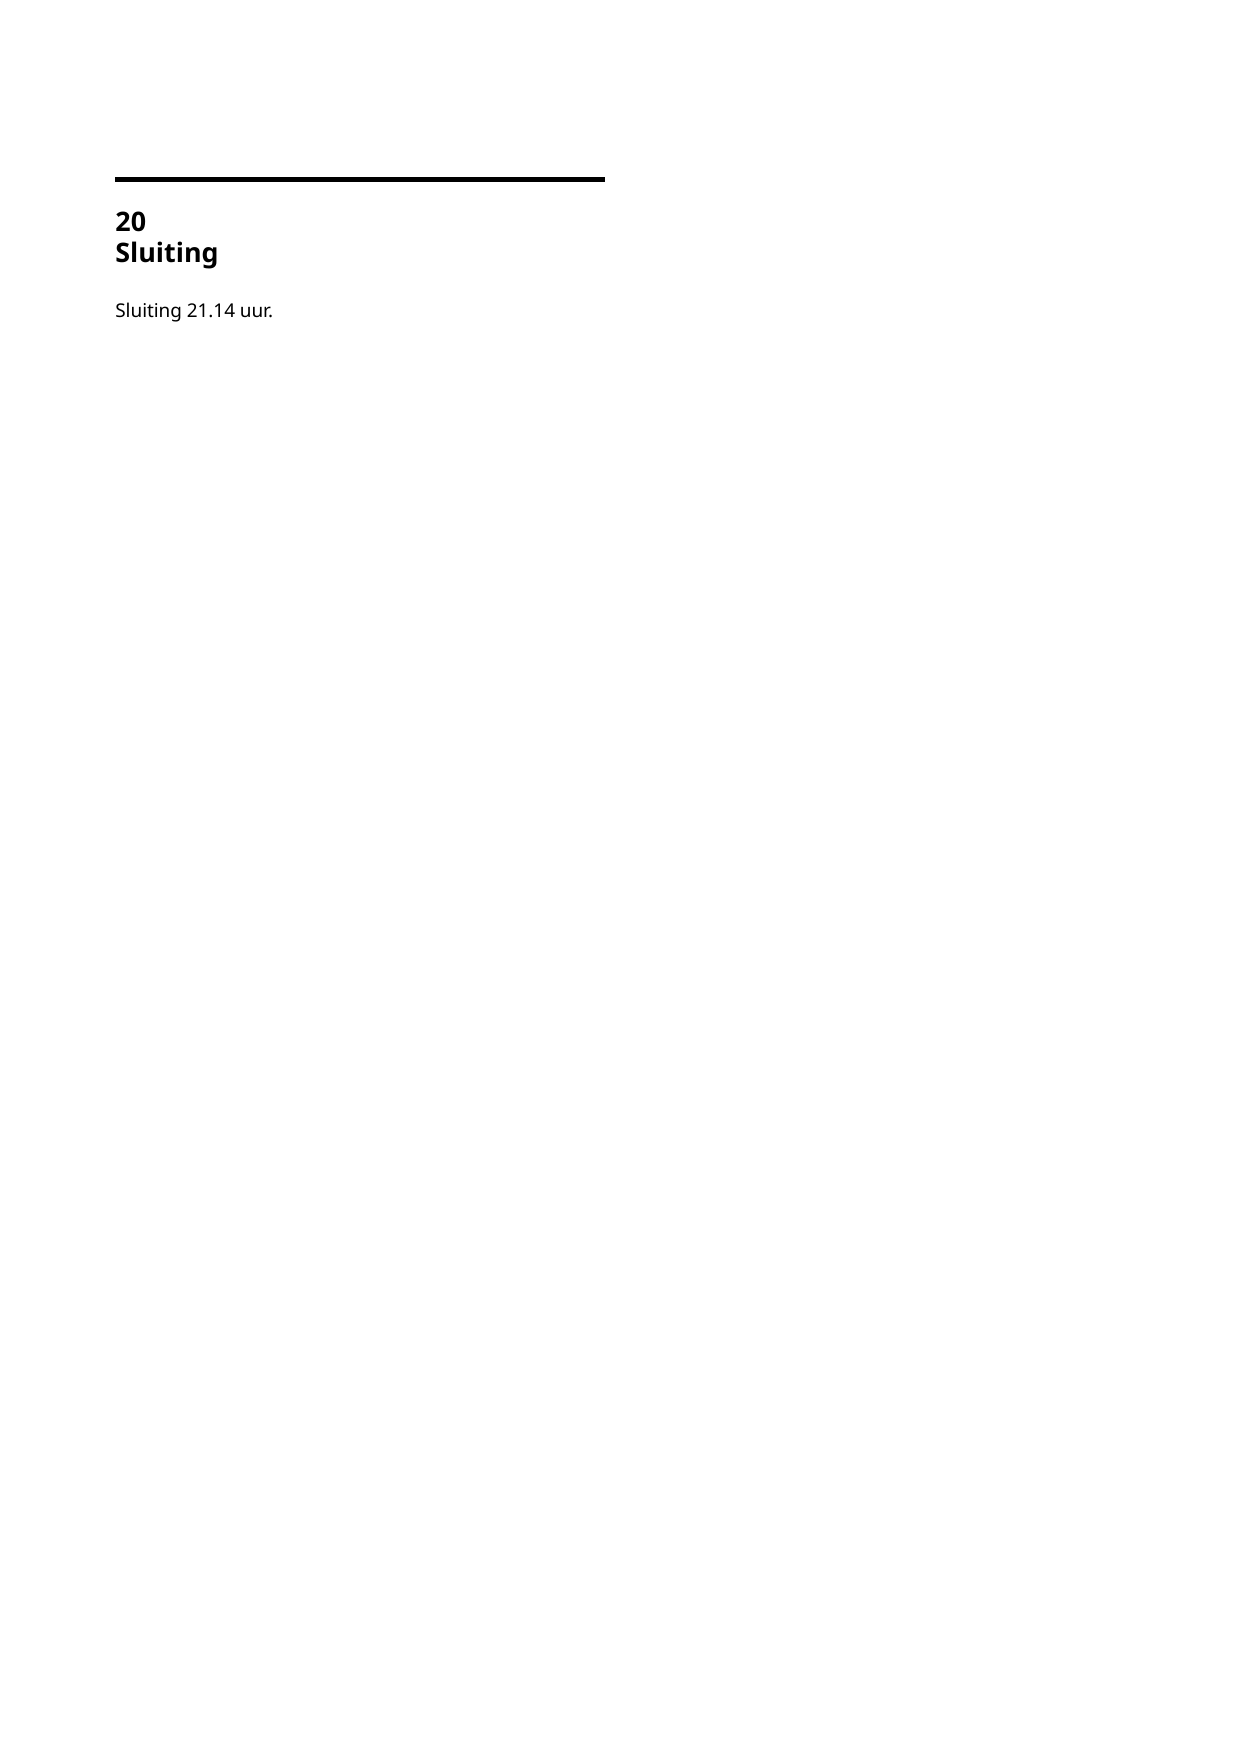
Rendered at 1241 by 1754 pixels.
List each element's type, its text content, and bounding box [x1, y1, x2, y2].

text Sluiting [115, 239, 605, 283]
text 20 [115, 203, 605, 239]
text Sluiting 21.14 uur. [115, 302, 605, 322]
